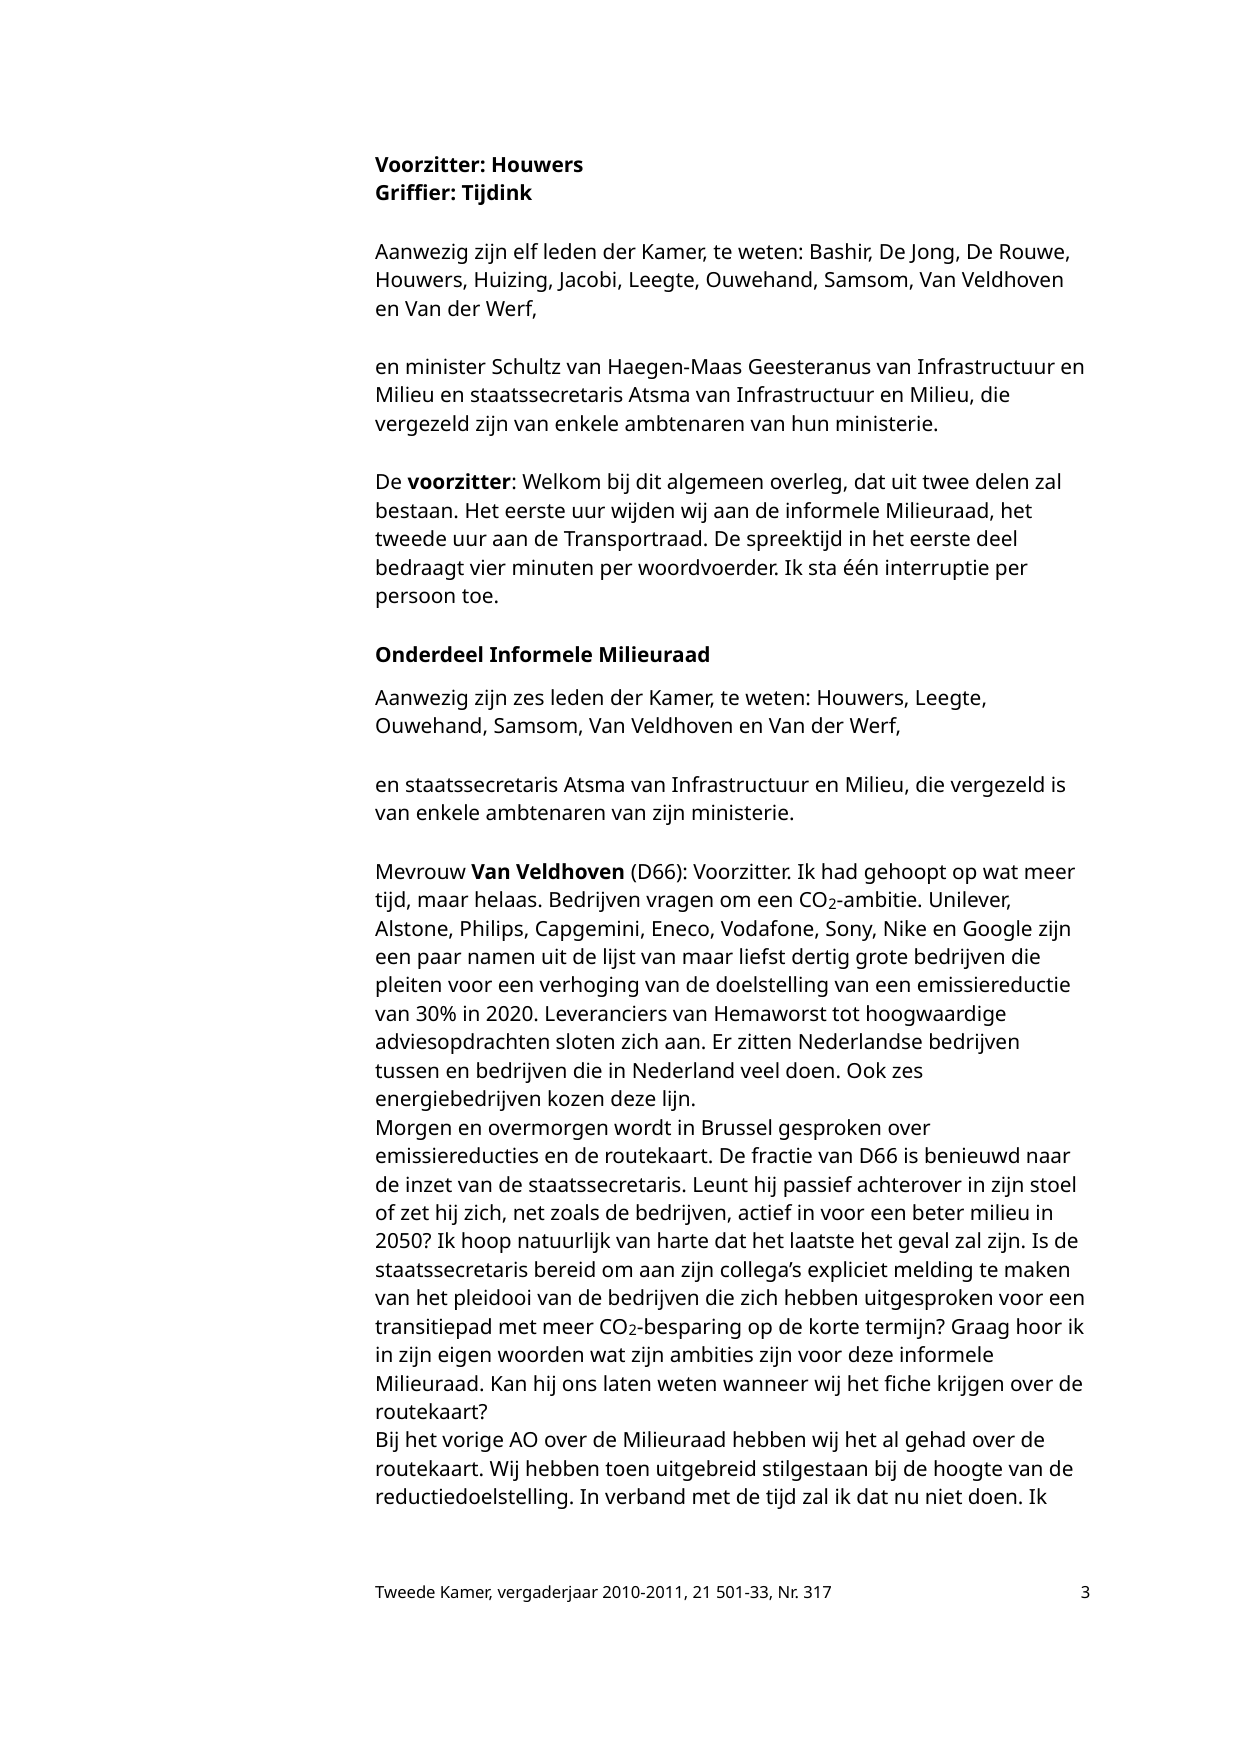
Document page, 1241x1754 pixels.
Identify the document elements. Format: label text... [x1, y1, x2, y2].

text Aanwezig zijn elf leden der Kamer, te weten: Bashir, De Jong, De Rouwe, Houwers, Huizing, Jacobi, Leegte, Ouwehand, Samsom, Van Veldhoven en Van der Werf, [375, 237, 1090, 322]
text De voorzitter: Welkom bij dit algemeen overleg, dat uit twee delen zal bestaan. Het eerste uur wijden wij aan de informele Milieuraad, het tweede uur aan de Transportraad. De spreektijd in het eerste deel bedraagt vier minuten per woordvoerder. Ik sta één interruptie per persoon toe. [375, 467, 1090, 610]
text Onderdeel Informele Milieuraad [375, 640, 1090, 668]
text Bij het vorige AO over de Milieuraad hebben wij het al gehad over de routekaart. Wij hebben toen uitgebreid stilgestaan bij de hoogte van de reductiedoelstelling. In verband met de tijd zal ik dat nu niet doen. Ik [375, 1426, 1090, 1511]
text en minister Schultz van Haegen-Maas Geesteranus van Infrastructuur en Milieu en staatssecretaris Atsma van Infrastructuur en Milieu, die vergezeld zijn van enkele ambtenaren van hun ministerie. [375, 352, 1090, 437]
text Morgen en overmorgen wordt in Brussel gesproken over emissiereducties en de routekaart. De fractie van D66 is benieuwd naar de inzet van de staatssecretaris. Leunt hij passief achterover in zijn stoel of zet hij zich, net zoals de bedrijven, actief in voor een beter milieu in 2050? Ik hoop natuurlijk van harte dat het laatste het geval zal zijn. Is de staatssecretaris bereid om aan zijn collega’s expliciet melding te maken van het pleidooi van de bedrijven die zich hebben uitgesproken voor een transitiepad met meer CO2-besparing op de korte termijn? Graag hoor ik in zijn eigen woorden wat zijn ambities zijn voor deze informele Milieuraad. Kan hij ons laten weten wanneer wij het fiche krijgen over de routekaart? [375, 1113, 1090, 1426]
text Mevrouw Van Veldhoven (D66): Voorzitter. Ik had gehoopt op wat meer tijd, maar helaas. Bedrijven vragen om een CO2-ambitie. Unilever, Alstone, Philips, Capgemini, Eneco, Vodafone, Sony, Nike en Google zijn een paar namen uit de lijst van maar liefst dertig grote bedrijven die pleiten voor een verhoging van de doelstelling van een emissiereductie van 30% in 2020. Leveranciers van Hemaworst tot hoogwaardige adviesopdrachten sloten zich aan. Er zitten Nederlandse bedrijven tussen en bedrijven die in Nederland veel doen. Ook zes energiebedrijven kozen deze lijn. [375, 857, 1090, 1113]
text Aanwezig zijn zes leden der Kamer, te weten: Houwers, Leegte, Ouwehand, Samsom, Van Veldhoven en Van der Werf, [375, 683, 1090, 740]
text en staatssecretaris Atsma van Infrastructuur en Milieu, die vergezeld is van enkele ambtenaren van zijn ministerie. [375, 770, 1090, 827]
text Griffier: Tijdink [375, 178, 1090, 207]
text Voorzitter: Houwers [375, 150, 1090, 178]
